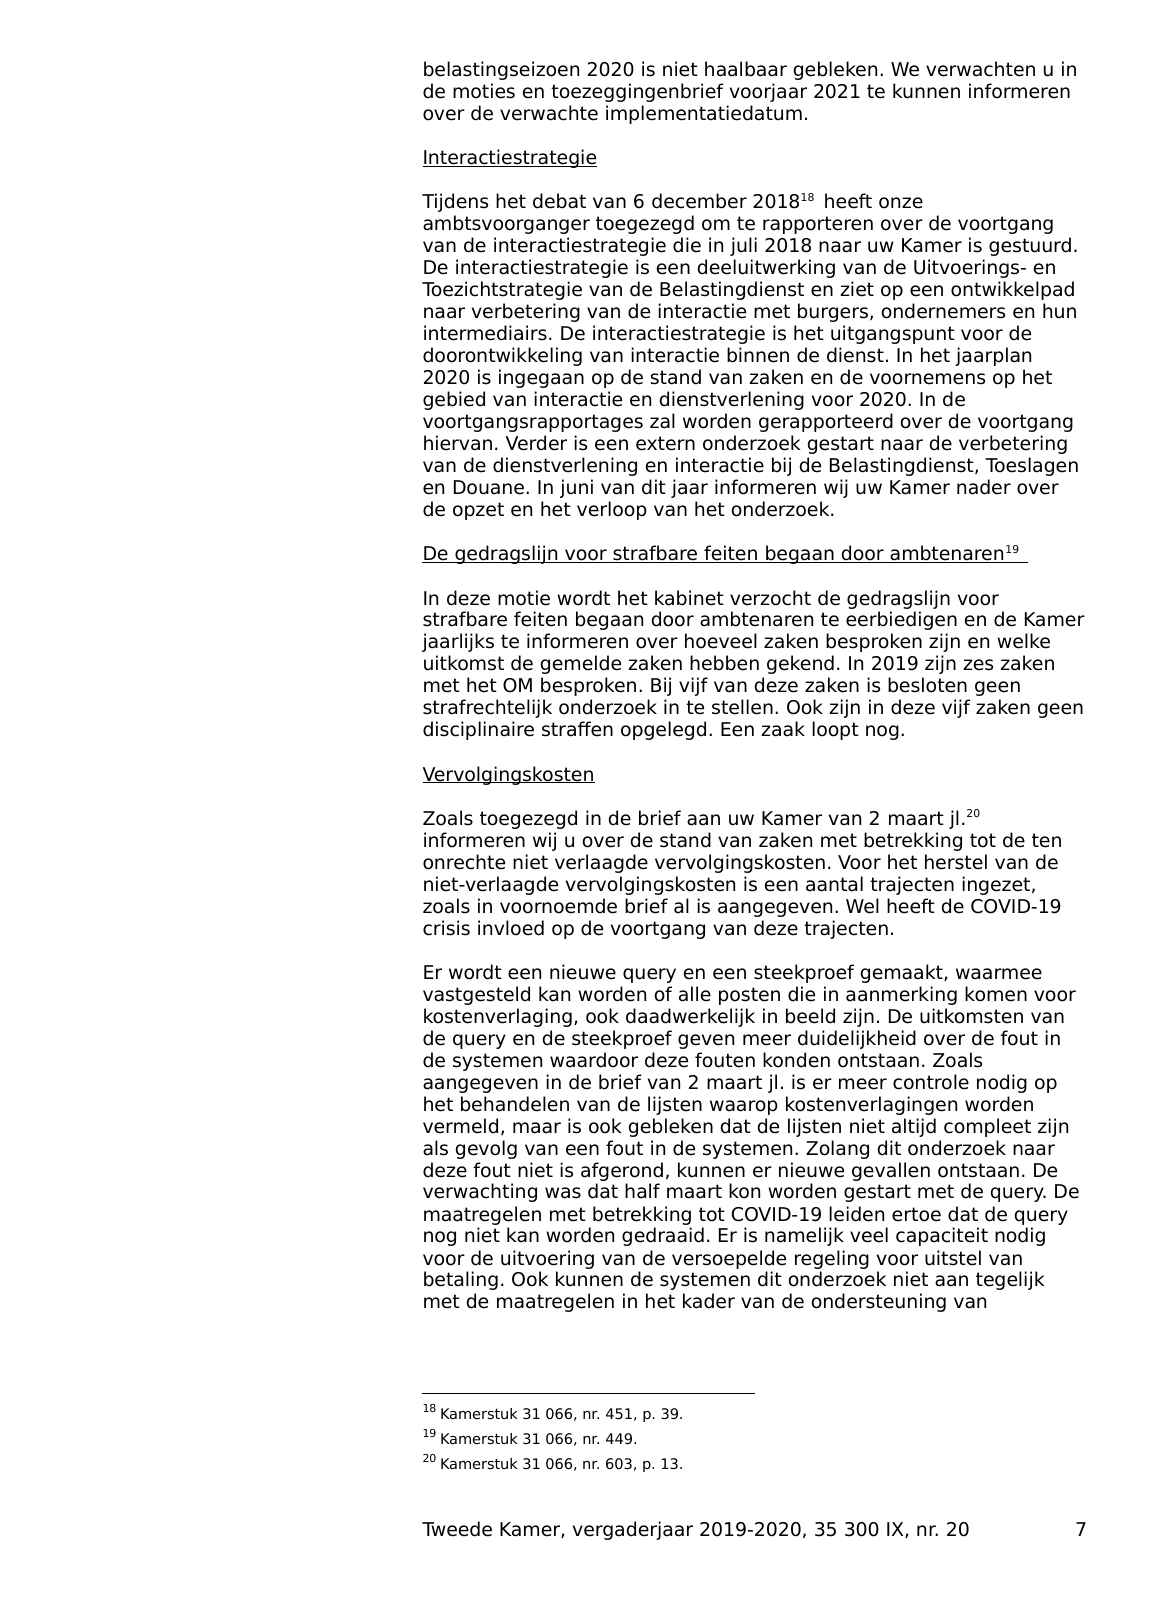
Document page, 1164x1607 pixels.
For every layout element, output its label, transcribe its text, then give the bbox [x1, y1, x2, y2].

subtitle Vervolgingskosten [422, 763, 1087, 785]
text In deze motie wordt het kabinet verzocht de gedragslijn voor strafbare feiten begaan door ambtenaren te eerbiedigen en de Kamer jaarlijks te informeren over hoeveel zaken besproken zijn en welke uitkomst de gemelde zaken hebben gekend. In 2019 zijn zes zaken met het OM besproken. Bij vijf van deze zaken is besloten geen strafrechtelijk onderzoek in te stellen. Ook zijn in deze vijf zaken geen disciplinaire straffen opgelegd. Een zaak loopt nog. [422, 587, 1087, 741]
text Zoals toegezegd in de brief aan uw Kamer van 2 maart jl. informeren wij u over de stand van zaken met betrekking tot de ten onrechte niet verlaagde vervolgingskosten. Voor het herstel van de niet-verlaagde vervolgingskosten is een aantal trajecten ingezet, zoals in voornoemde brief al is aangegeven. Wel heeft de COVID-19 crisis invloed op de voortgang van deze trajecten. [422, 808, 1087, 939]
text Kamerstuk 31 066, nr. 451, p. 39. [422, 1402, 1087, 1424]
text belastingseizoen 2020 is niet haalbaar gebleken. We verwachten u in de moties en toezeggingenbrief voorjaar 2021 te kunnen informeren over de verwachte implementatiedatum. [422, 59, 1087, 125]
text Tijdens het debat van 6 december 2018 heeft onze ambtsvoorganger toegezegd om te rapporteren over de voortgang van de interactiestrategie die in juli 2018 naar uw Kamer is gestuurd. De interactiestrategie is een deeluitwerking van de Uitvoerings- en Toezichtstrategie van de Belastingdienst en ziet op een ontwikkelpad naar verbetering van de interactie met burgers, ondernemers en hun intermediairs. De interactiestrategie is het uitgangspunt voor de doorontwikkeling van interactie binnen de dienst. In het jaarplan 2020 is ingegaan op de stand van zaken en de voornemens op het gebied van interactie en dienstverlening voor 2020. In de voortgangsrapportages zal worden gerapporteerd over de voortgang hiervan. Verder is een extern onderzoek gestart naar de verbetering van de dienstverlening en interactie bij de Belastingdienst, Toeslagen en Douane. In juni van dit jaar informeren wij uw Kamer nader over de opzet en het verloop van het onderzoek. [422, 191, 1087, 521]
text Kamerstuk 31 066, nr. 603, p. 13. [422, 1452, 1087, 1474]
text Kamerstuk 31 066, nr. 449. [422, 1427, 1087, 1449]
text Er wordt een nieuwe query en een steekproef gemaakt, waarmee vastgesteld kan worden of alle posten die in aanmerking komen voor kostenverlaging, ook daadwerkelijk in beeld zijn. De uitkomsten van de query en de steekproef geven meer duidelijkheid over de fout in de systemen waardoor deze fouten konden ontstaan. Zoals aangegeven in de brief van 2 maart jl. is er meer controle nodig op het behandelen van de lijsten waarop kostenverlagingen worden vermeld, maar is ook gebleken dat de lijsten niet altijd compleet zijn als gevolg van een fout in de systemen. Zolang dit onderzoek naar deze fout niet is afgerond, kunnen er nieuwe gevallen ontstaan. De verwachting was dat half maart kon worden gestart met de query. De maatregelen met betrekking tot COVID-19 leiden ertoe dat de query nog niet kan worden gedraaid. Er is namelijk veel capaciteit nodig voor de uitvoering van de versoepelde regeling voor uitstel van betaling. Ook kunnen de systemen dit onderzoek niet aan tegelijk met de maatregelen in het kader van de ondersteuning van [422, 962, 1087, 1313]
subtitle Interactiestrategie [422, 147, 1087, 169]
subtitle De gedragslijn voor strafbare feiten begaan door ambtenaren [422, 543, 1087, 565]
